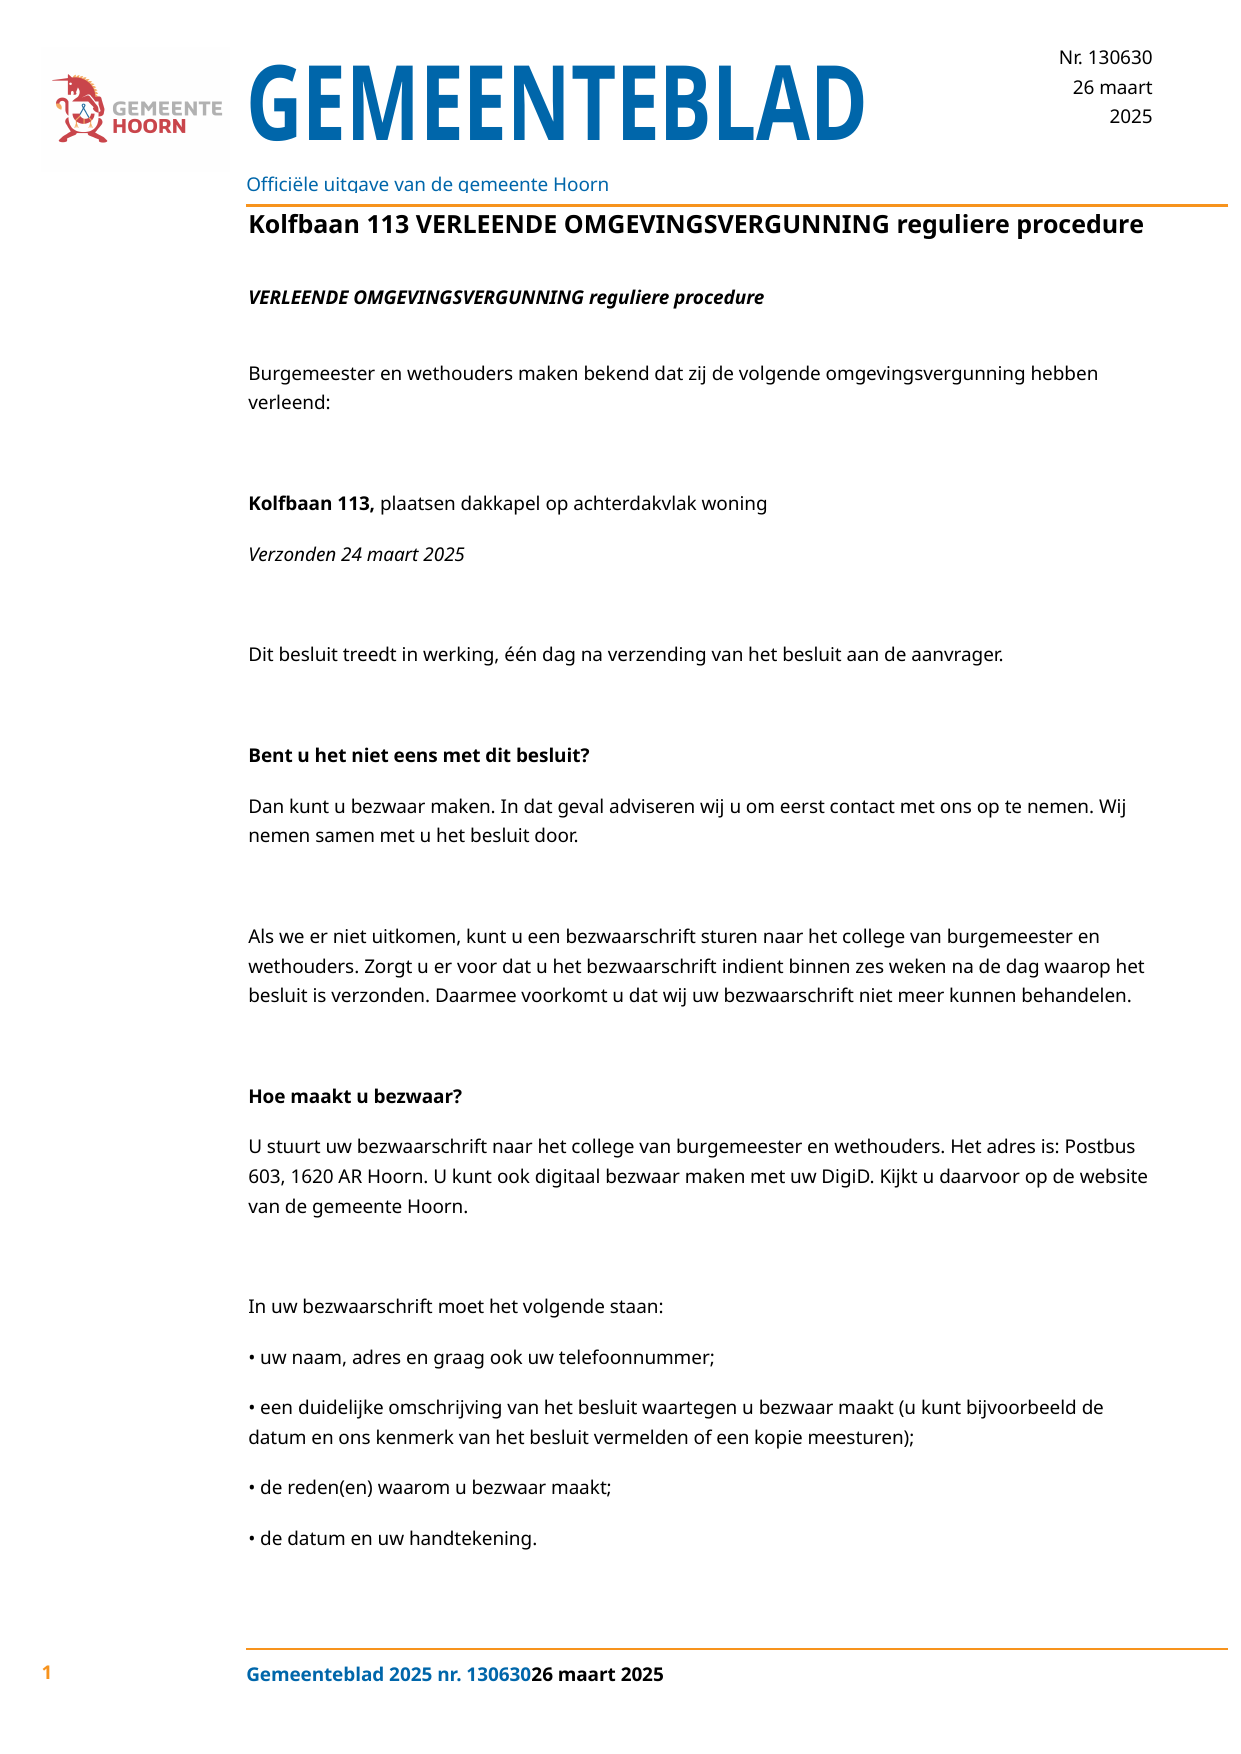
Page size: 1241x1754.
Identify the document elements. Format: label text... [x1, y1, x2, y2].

picture [41, 47, 231, 172]
text Als we er niet uitkomen, kunt u een bezwaarschrift sturen naar het college van burgemeester en wethouders. Zorgt u er voor dat u het bezwaarschrift indient binnen zes weken na de dag waarop het besluit is verzonden. Daarmee voorkomt u dat wij uw bezwaarschrift niet meer kunnen behandelen. [248, 923, 1152, 1008]
text • een duidelijke omschrijving van het besluit waartegen u bezwaar maakt (u kunt bijvoorbeeld de datum en ons kenmerk van het besluit vermelden of een kopie meesturen); [248, 1394, 1152, 1450]
text • uw naam, adres en graag ook uw telefoonnummer; [248, 1344, 1152, 1370]
text Bent u het niet eens met dit besluit? [248, 742, 1152, 768]
text Dan kunt u bezwaar maken. In dat geval adviseren wij u om eerst contact met ons op te nemen. Wij nemen samen met u het besluit door. [248, 793, 1152, 848]
text Burgemeester en wethouders maken bekend dat zij de volgende omgevingsvergunning hebben verleend: [248, 360, 1152, 415]
text VERLEENDE OMGEVINGSVERGUNNING reguliere procedure [248, 284, 1152, 309]
text Kolfbaan 113 VERLEENDE OMGEVINGSVERGUNNING reguliere procedure [248, 207, 1152, 241]
text Hoe maakt u bezwaar? [248, 1083, 1152, 1109]
text In uw bezwaarschrift moet het volgende staan: [248, 1294, 1152, 1319]
text Dit besluit treedt in werking, één dag na verzending van het besluit aan de aanvrager. [248, 642, 1152, 667]
text Verzonden 24 maart 2025 [248, 541, 1152, 567]
text Kolfbaan 113, plaatsen dakkapel op achterdakvlak woning [248, 490, 1152, 516]
text • de reden(en) waarom u bezwaar maakt; [248, 1474, 1152, 1500]
text • de datum en uw handtekening. [248, 1525, 1152, 1551]
text U stuurt uw bezwaarschrift naar het college van burgemeester en wethouders. Het adres is: Postbus 603, 1620 AR Hoorn. U kunt ook digitaal bezwaar maken met uw DigiD. Kijkt u daarvoor op de website van de gemeente Hoorn. [248, 1134, 1152, 1219]
